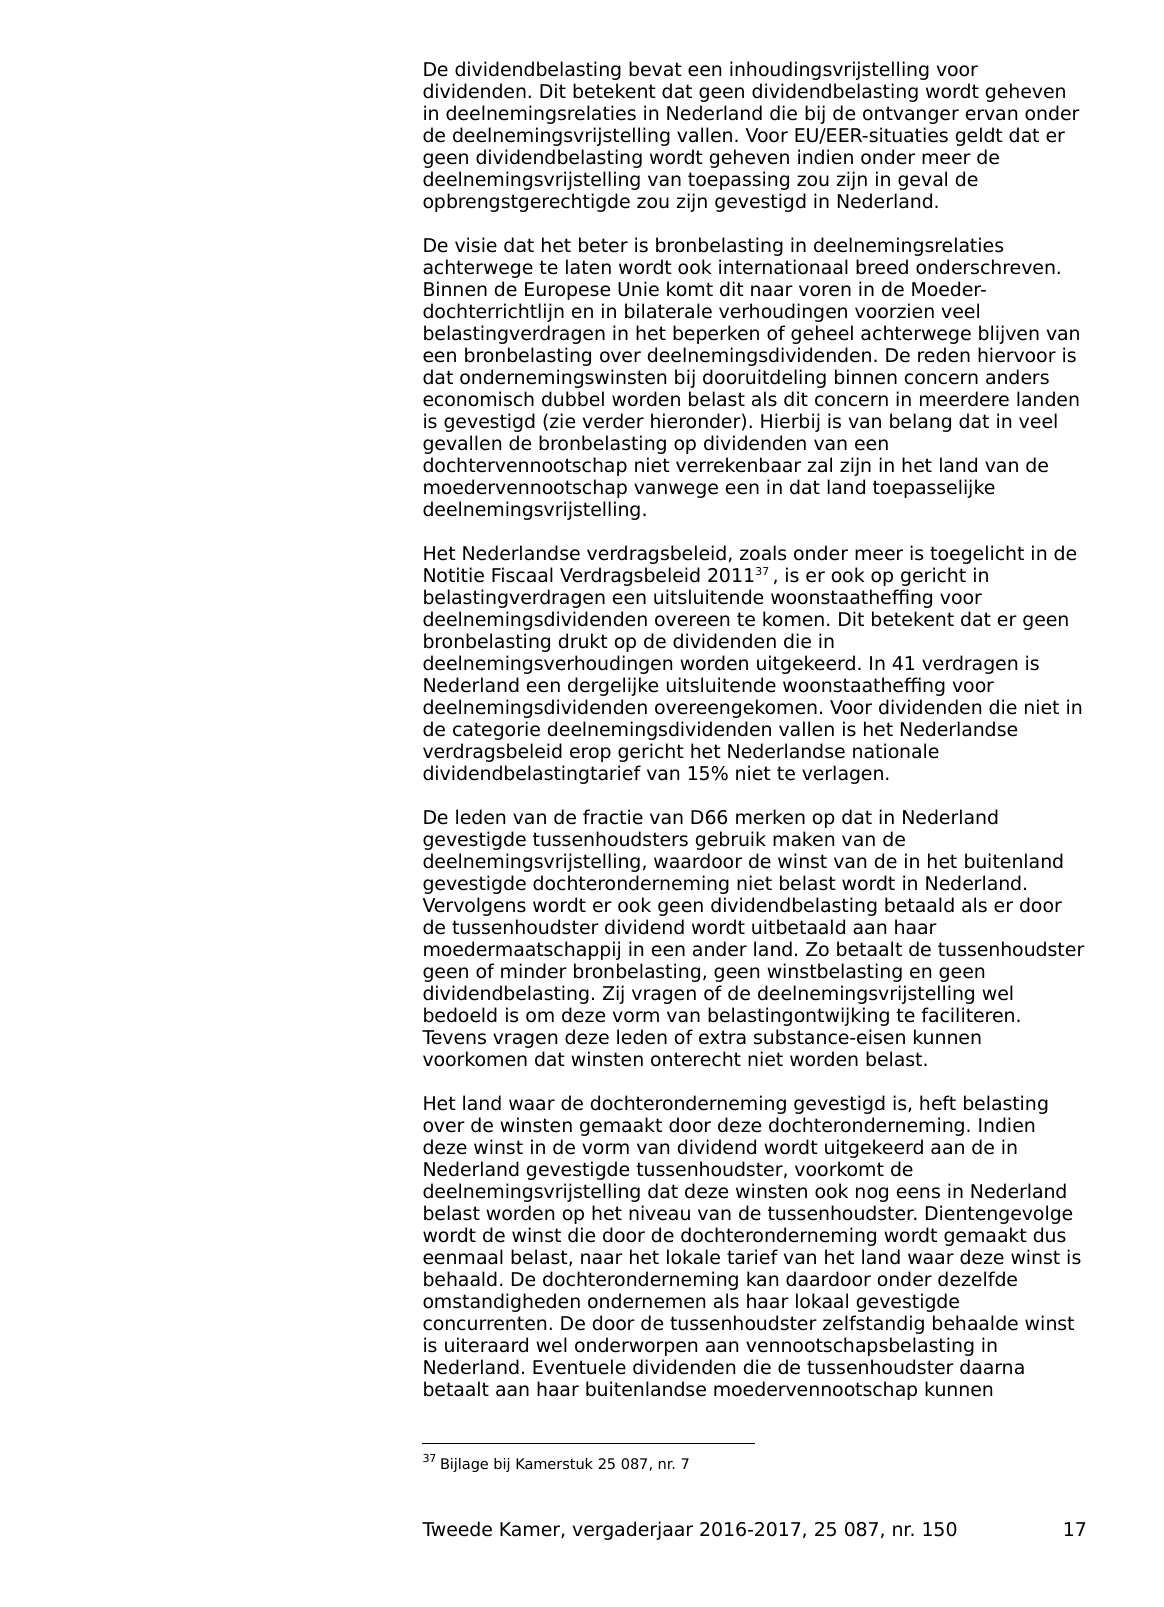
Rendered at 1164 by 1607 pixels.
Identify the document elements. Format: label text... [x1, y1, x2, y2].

text Het Nederlandse verdragsbeleid, zoals onder meer is toegelicht in de Notitie Fiscaal Verdragsbeleid 2011, is er ook op gericht in belastingverdragen een uitsluitende woonstaatheffing voor deelnemingsdividenden overeen te komen. Dit betekent dat er geen bronbelasting drukt op de dividenden die in deelnemingsverhoudingen worden uitgekeerd. In 41 verdragen is Nederland een dergelijke uitsluitende woonstaatheffing voor deelnemingsdividenden overeengekomen. Voor dividenden die niet in de categorie deelnemingsdividenden vallen is het Nederlandse verdragsbeleid erop gericht het Nederlandse nationale dividendbelastingtarief van 15% niet te verlagen. [422, 543, 1087, 785]
text De dividendbelasting bevat een inhoudingsvrijstelling voor dividenden. Dit betekent dat geen dividendbelasting wordt geheven in deelnemingsrelaties in Nederland die bij de ontvanger ervan onder de deelnemingsvrijstelling vallen. Voor EU/EER-situaties geldt dat er geen dividendbelasting wordt geheven indien onder meer de deelnemingsvrijstelling van toepassing zou zijn in geval de opbrengstgerechtigde zou zijn gevestigd in Nederland. [422, 59, 1087, 213]
text Bijlage bij Kamerstuk 25 087, nr. 7 [422, 1452, 1087, 1474]
text De leden van de fractie van D66 merken op dat in Nederland gevestigde tussenhoudsters gebruik maken van de deelnemingsvrijstelling, waardoor de winst van de in het buitenland gevestigde dochteronderneming niet belast wordt in Nederland. Vervolgens wordt er ook geen dividendbelasting betaald als er door de tussenhoudster dividend wordt uitbetaald aan haar moedermaatschappij in een ander land. Zo betaalt de tussenhoudster geen of minder bronbelasting, geen winstbelasting en geen dividendbelasting. Zij vragen of de deelnemingsvrijstelling wel bedoeld is om deze vorm van belastingontwijking te faciliteren. Tevens vragen deze leden of extra substance-eisen kunnen voorkomen dat winsten onterecht niet worden belast. [422, 807, 1087, 1071]
text De visie dat het beter is bronbelasting in deelnemingsrelaties achterwege te laten wordt ook internationaal breed onderschreven. Binnen de Europese Unie komt dit naar voren in de Moeder-dochterrichtlijn en in bilaterale verhoudingen voorzien veel belastingverdragen in het beperken of geheel achterwege blijven van een bronbelasting over deelnemingsdividenden. De reden hiervoor is dat ondernemingswinsten bij dooruitdeling binnen concern anders economisch dubbel worden belast als dit concern in meerdere landen is gevestigd (zie verder hieronder). Hierbij is van belang dat in veel gevallen de bronbelasting op dividenden van een dochtervennootschap niet verrekenbaar zal zijn in het land van de moedervennootschap vanwege een in dat land toepasselijke deelnemingsvrijstelling. [422, 235, 1087, 521]
text Het land waar de dochteronderneming gevestigd is, heft belasting over de winsten gemaakt door deze dochteronderneming. Indien deze winst in de vorm van dividend wordt uitgekeerd aan de in Nederland gevestigde tussenhoudster, voorkomt de deelnemingsvrijstelling dat deze winsten ook nog eens in Nederland belast worden op het niveau van de tussenhoudster. Dientengevolge wordt de winst die door de dochteronderneming wordt gemaakt dus eenmaal belast, naar het lokale tarief van het land waar deze winst is behaald. De dochteronderneming kan daardoor onder dezelfde omstandigheden ondernemen als haar lokaal gevestigde concurrenten. De door de tussenhoudster zelfstandig behaalde winst is uiteraard wel onderworpen aan vennootschapsbelasting in Nederland. Eventuele dividenden die de tussenhoudster daarna betaalt aan haar buitenlandse moedervennootschap kunnen [422, 1093, 1087, 1401]
